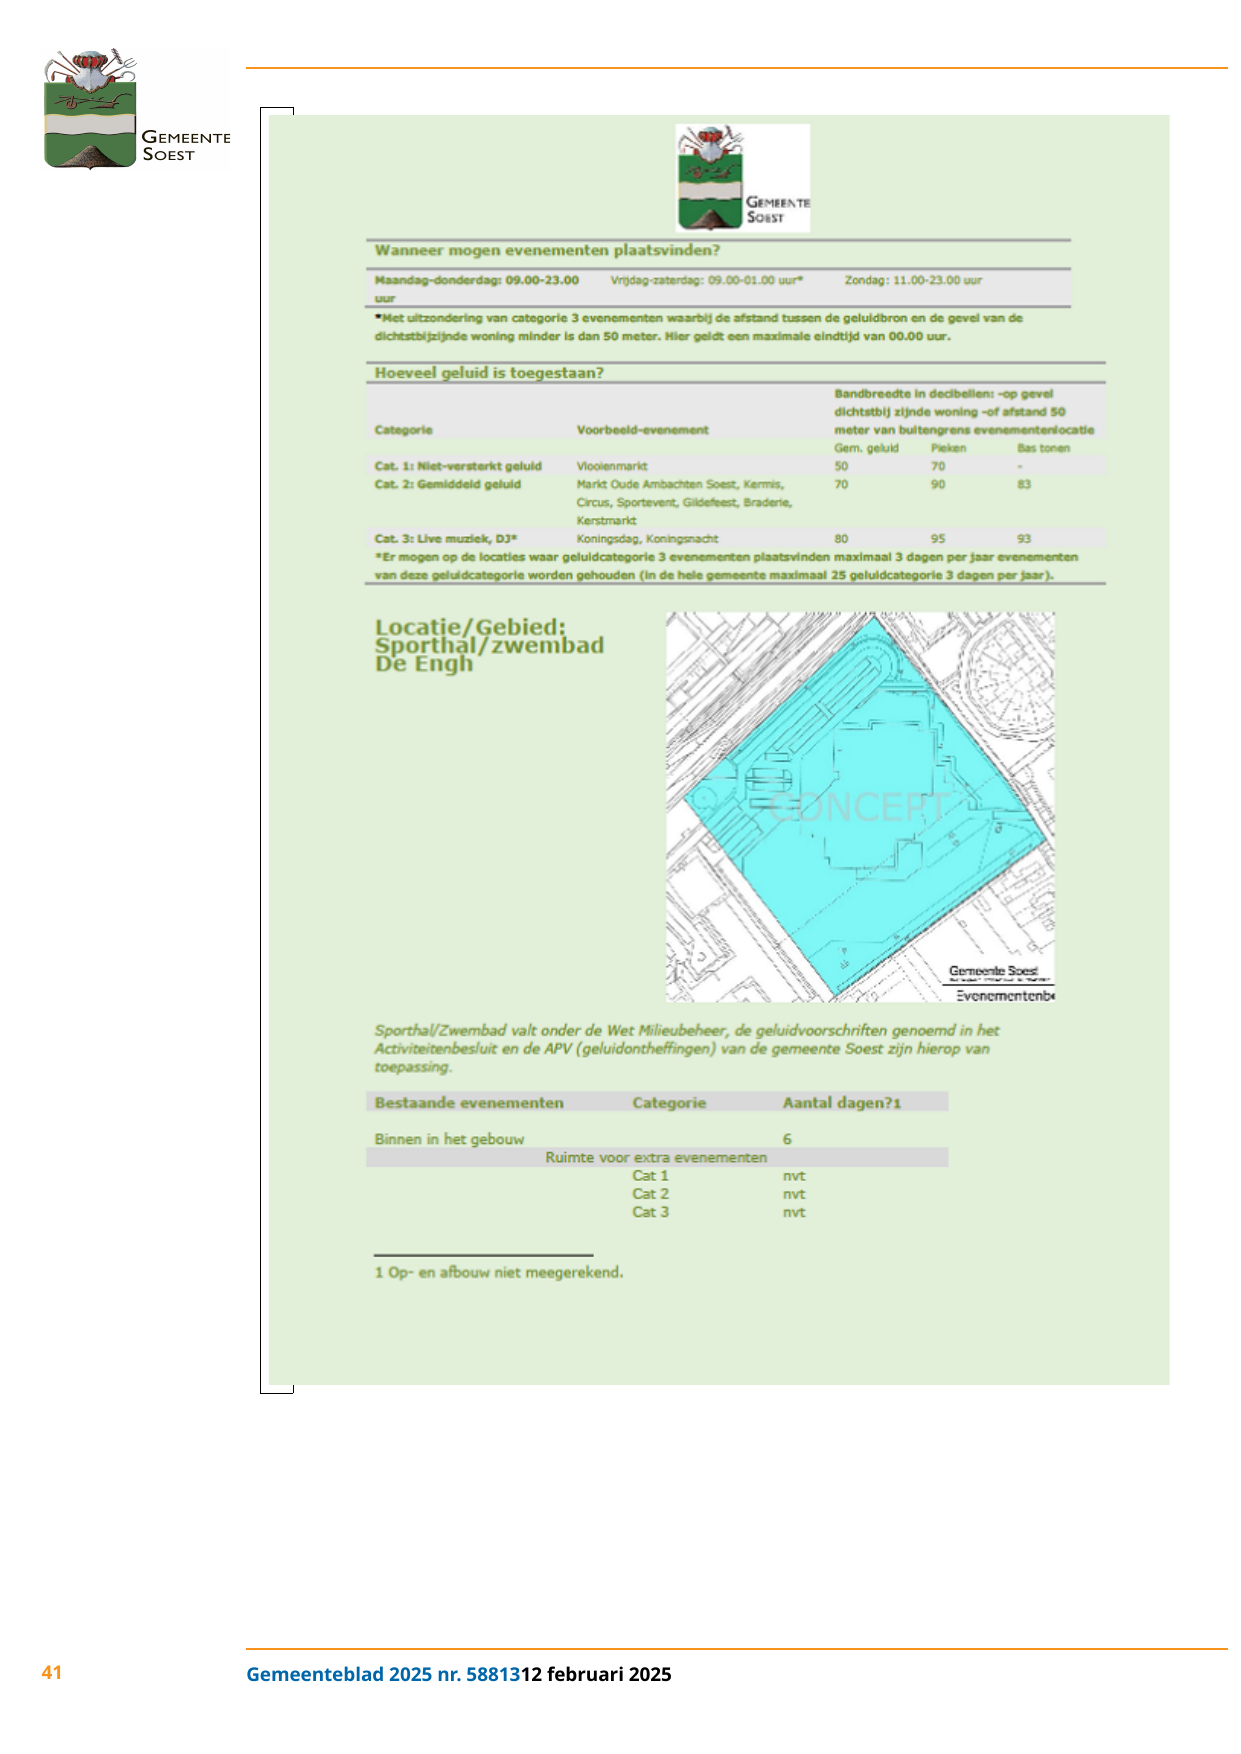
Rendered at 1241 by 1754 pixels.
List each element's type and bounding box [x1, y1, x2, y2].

picture [41, 47, 231, 172]
picture [268, 115, 1173, 1385]
